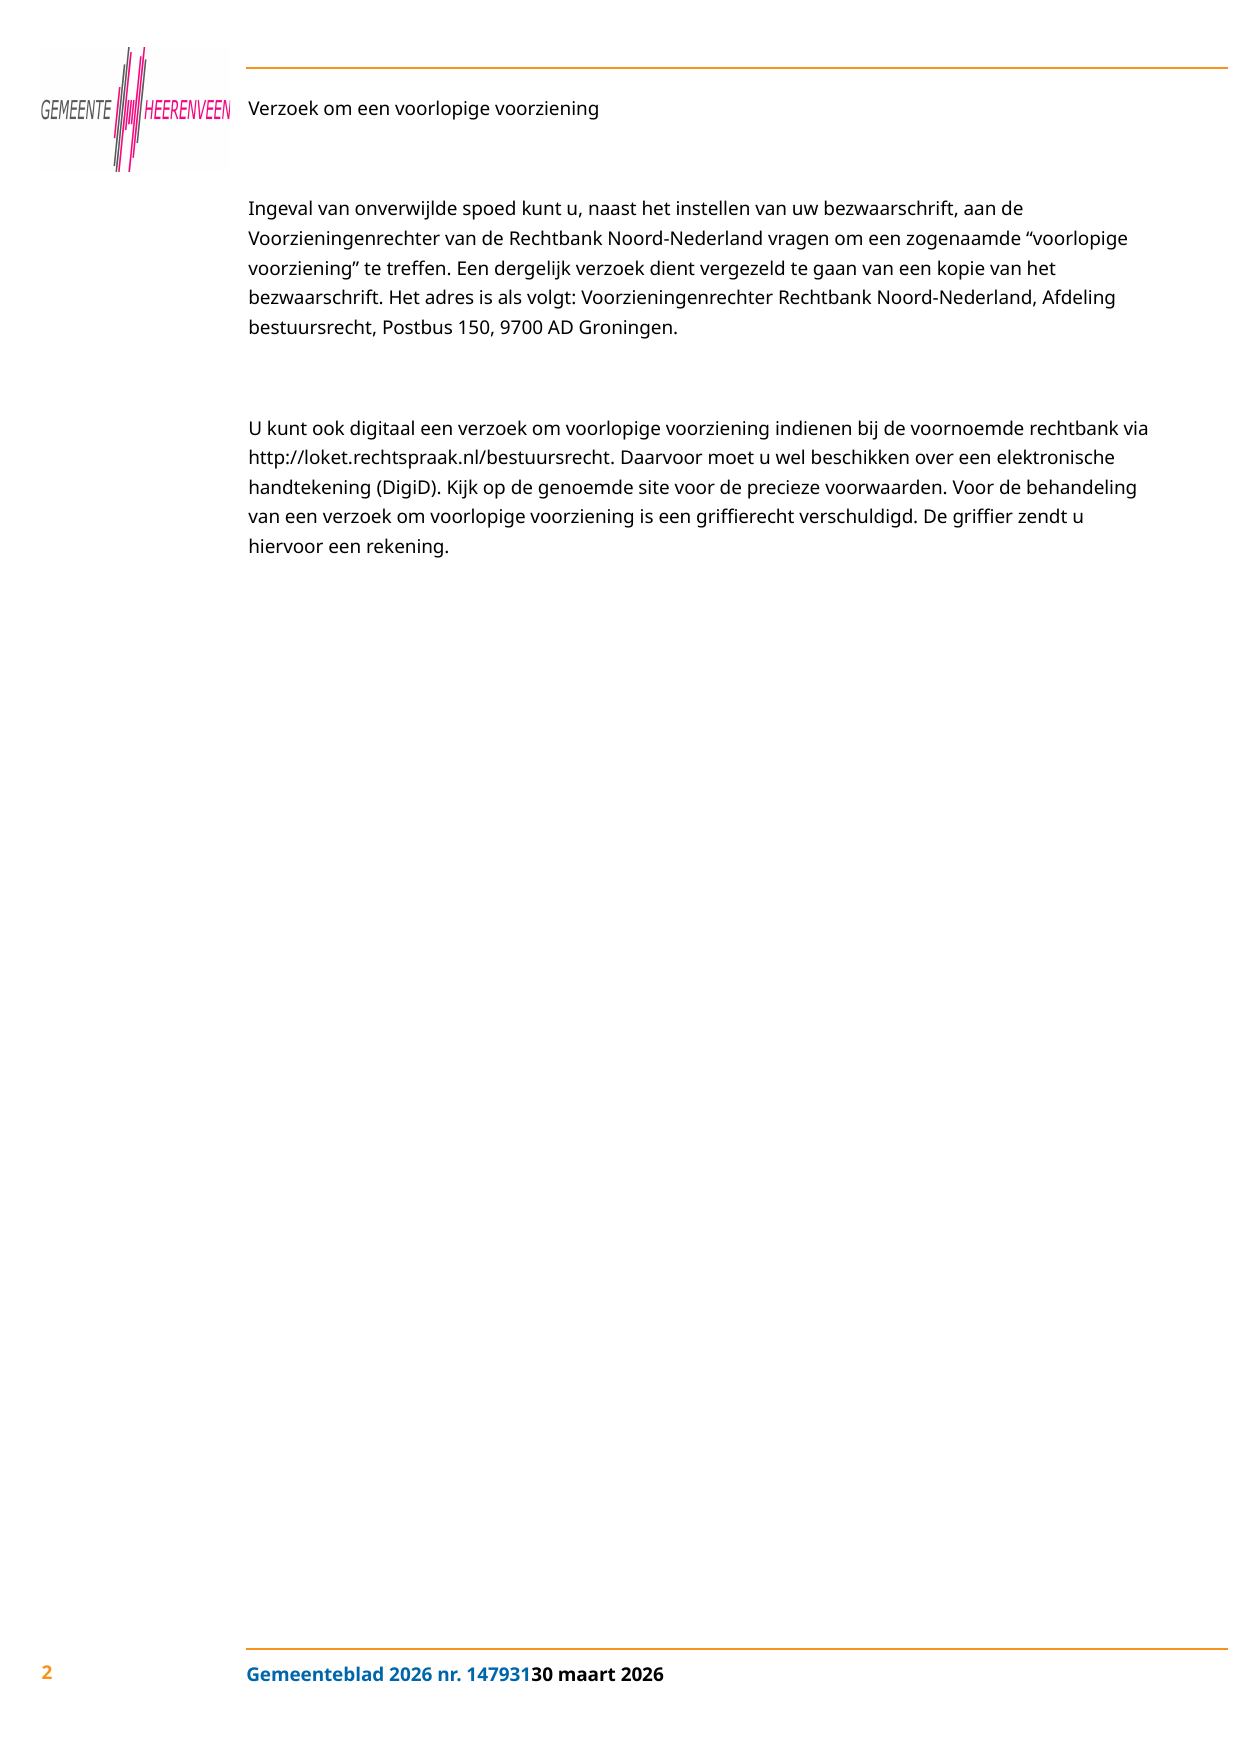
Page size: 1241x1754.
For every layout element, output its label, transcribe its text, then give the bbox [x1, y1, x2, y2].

text Verzoek om een voorlopige voorziening [248, 95, 1152, 121]
text Ingeval van onverwijlde spoed kunt u, naast het instellen van uw bezwaarschrift, aan de Voorzieningenrechter van de Rechtbank Noord-Nederland vragen om een zogenaamde “voorlopige voorziening” te treffen. Een dergelijk verzoek dient vergezeld te gaan van een kopie van het bezwaarschrift. Het adres is als volgt: Voorzieningenrechter Rechtbank Noord-Nederland, Afdeling bestuursrecht, Postbus 150, 9700 AD Groningen. [248, 196, 1152, 340]
text U kunt ook digitaal een verzoek om voorlopige voorziening indienen bij de voornoemde rechtbank via http://loket.rechtspraak.nl/bestuursrecht. Daarvoor moet u wel beschikken over een elektronische handtekening (DigiD). Kijk op de genoemde site voor de precieze voorwaarden. Voor de behandeling van een verzoek om voorlopige voorziening is een griffierecht verschuldigd. De griffier zendt u hiervoor een rekening. [248, 415, 1152, 559]
picture [41, 47, 231, 172]
